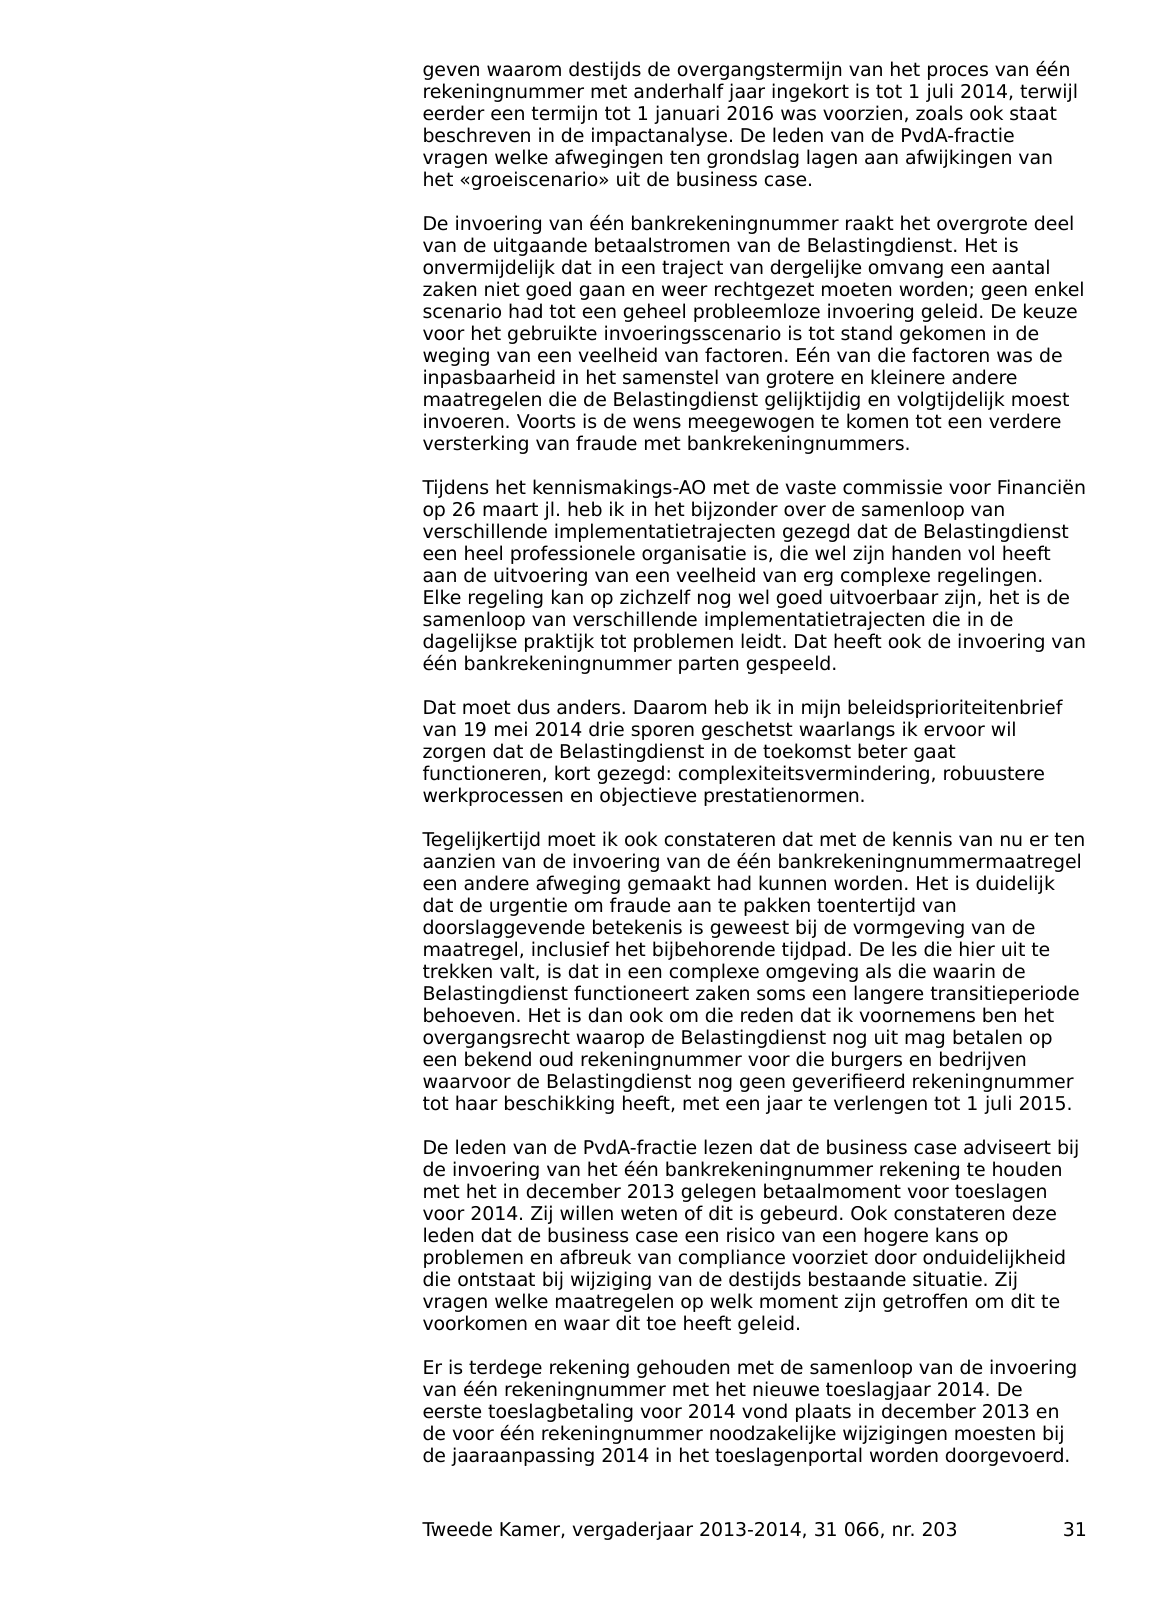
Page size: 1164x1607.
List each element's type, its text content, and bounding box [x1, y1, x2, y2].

text Tegelijkertijd moet ik ook constateren dat met de kennis van nu er ten aanzien van de invoering van de één bankrekeningnummermaatregel een andere afweging gemaakt had kunnen worden. Het is duidelijk dat de urgentie om fraude aan te pakken toentertijd van doorslaggevende betekenis is geweest bij de vormgeving van de maatregel, inclusief het bijbehorende tijdpad. De les die hier uit te trekken valt, is dat in een complexe omgeving als die waarin de Belastingdienst functioneert zaken soms een langere transitieperiode behoeven. Het is dan ook om die reden dat ik voornemens ben het overgangsrecht waarop de Belastingdienst nog uit mag betalen op een bekend oud rekeningnummer voor die burgers en bedrijven waarvoor de Belastingdienst nog geen geverifieerd rekeningnummer tot haar beschikking heeft, met een jaar te verlengen tot 1 juli 2015. [422, 829, 1087, 1115]
text Er is terdege rekening gehouden met de samenloop van de invoering van één rekeningnummer met het nieuwe toeslagjaar 2014. De eerste toeslagbetaling voor 2014 vond plaats in december 2013 en de voor één rekeningnummer noodzakelijke wijzigingen moesten bij de jaaraanpassing 2014 in het toeslagenportal worden doorgevoerd. [422, 1357, 1087, 1467]
text Tijdens het kennismakings-AO met de vaste commissie voor Financiën op 26 maart jl. heb ik in het bijzonder over de samenloop van verschillende implementatietrajecten gezegd dat de Belastingdienst een heel professionele organisatie is, die wel zijn handen vol heeft aan de uitvoering van een veelheid van erg complexe regelingen. Elke regeling kan op zichzelf nog wel goed uitvoerbaar zijn, het is de samenloop van verschillende implementatietrajecten die in de dagelijkse praktijk tot problemen leidt. Dat heeft ook de invoering van één bankrekeningnummer parten gespeeld. [422, 477, 1087, 675]
text geven waarom destijds de overgangstermijn van het proces van één rekeningnummer met anderhalf jaar ingekort is tot 1 juli 2014, terwijl eerder een termijn tot 1 januari 2016 was voorzien, zoals ook staat beschreven in de impactanalyse. De leden van de PvdA-fractie vragen welke afwegingen ten grondslag lagen aan afwijkingen van het «groeiscenario» uit de business case. [422, 59, 1087, 191]
text De leden van de PvdA-fractie lezen dat de business case adviseert bij de invoering van het één bankrekeningnummer rekening te houden met het in december 2013 gelegen betaalmoment voor toeslagen voor 2014. Zij willen weten of dit is gebeurd. Ook constateren deze leden dat de business case een risico van een hogere kans op problemen en afbreuk van compliance voorziet door onduidelijkheid die ontstaat bij wijziging van de destijds bestaande situatie. Zij vragen welke maatregelen op welk moment zijn getroffen om dit te voorkomen en waar dit toe heeft geleid. [422, 1137, 1087, 1335]
text De invoering van één bankrekeningnummer raakt het overgrote deel van de uitgaande betaalstromen van de Belastingdienst. Het is onvermijdelijk dat in een traject van dergelijke omvang een aantal zaken niet goed gaan en weer rechtgezet moeten worden; geen enkel scenario had tot een geheel probleemloze invoering geleid. De keuze voor het gebruikte invoeringsscenario is tot stand gekomen in de weging van een veelheid van factoren. Eén van die factoren was de inpasbaarheid in het samenstel van grotere en kleinere andere maatregelen die de Belastingdienst gelijktijdig en volgtijdelijk moest invoeren. Voorts is de wens meegewogen te komen tot een verdere versterking van fraude met bankrekeningnummers. [422, 213, 1087, 455]
text Dat moet dus anders. Daarom heb ik in mijn beleidsprioriteitenbrief van 19 mei 2014 drie sporen geschetst waarlangs ik ervoor wil zorgen dat de Belastingdienst in de toekomst beter gaat functioneren, kort gezegd: complexiteitsvermindering, robuustere werkprocessen en objectieve prestatienormen. [422, 697, 1087, 807]
